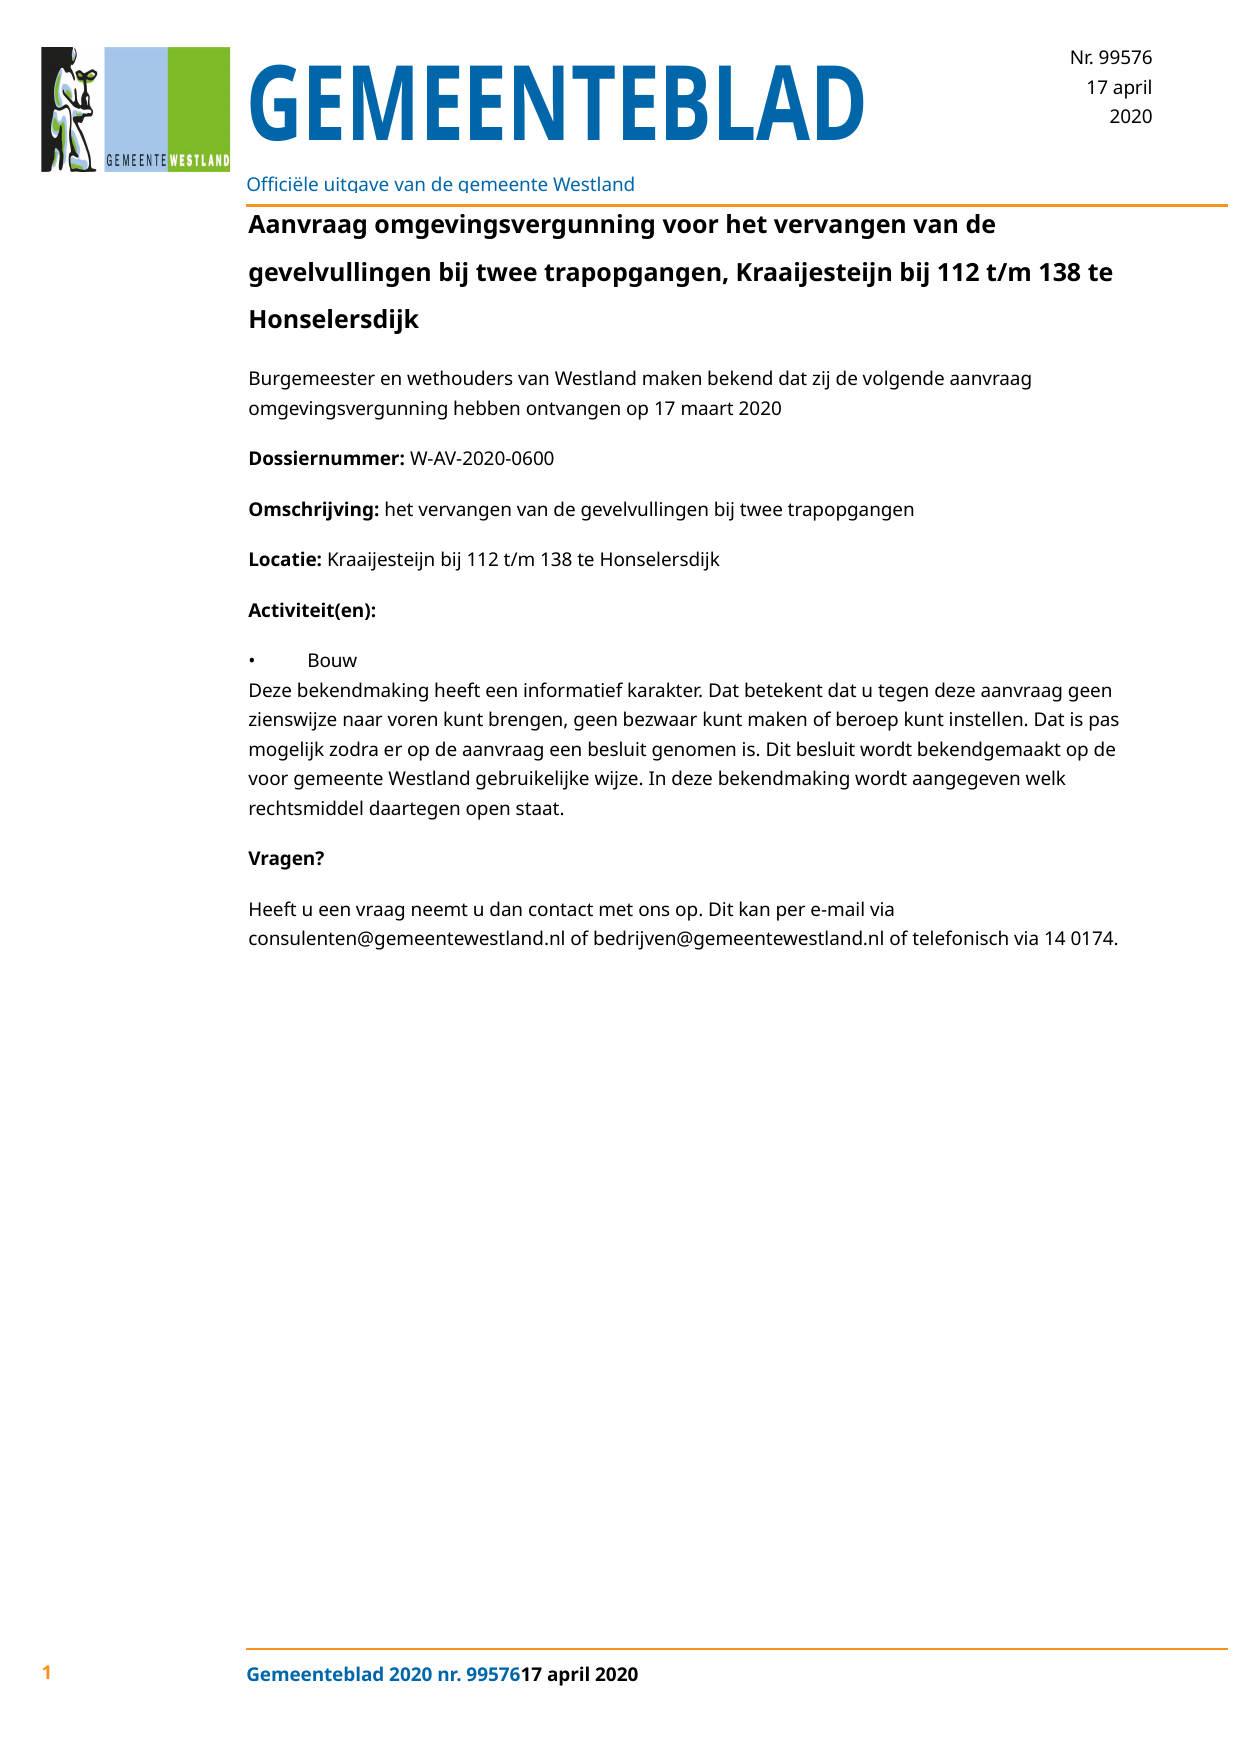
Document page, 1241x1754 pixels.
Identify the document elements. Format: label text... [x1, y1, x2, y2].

text Aanvraag omgevingsvergunning voor het vervangen van de gevelvullingen bij twee trapopgangen, Kraaijesteijn bij 112 t/m 138 te Honselersdijk [248, 207, 1152, 336]
text Vragen? [248, 846, 1152, 871]
text Heeft u een vraag neemt u dan contact met ons op. Dit kan per e-mail via consulenten@gemeentewestland.nl of bedrijven@gemeentewestland.nl of telefonisch via 14 0174. [248, 896, 1152, 951]
text Locatie: Kraaijesteijn bij 112 t/m 138 te Honselersdijk [248, 546, 1152, 572]
text Dossiernummer: W-AV-2020-0600 [248, 446, 1152, 471]
picture [41, 47, 231, 172]
list Bouw [248, 647, 1152, 673]
text Activiteit(en): [248, 597, 1152, 622]
text Deze bekendmaking heeft een informatief karakter. Dat betekent dat u tegen deze aanvraag geen zienswijze naar voren kunt brengen, geen bezwaar kunt maken of beroep kunt instellen. Dat is pas mogelijk zodra er op de aanvraag een besluit genomen is. Dit besluit wordt bekendgemaakt op de voor gemeente Westland gebruikelijke wijze. In deze bekendmaking wordt aangegeven welk rechtsmiddel daartegen open staat. [248, 677, 1152, 821]
text Omschrijving: het vervangen van de gevelvullingen bij twee trapopgangen [248, 496, 1152, 522]
text Burgemeester en wethouders van Westland maken bekend dat zij de volgende aanvraag omgevingsvergunning hebben ontvangen op 17 maart 2020 [248, 366, 1152, 421]
